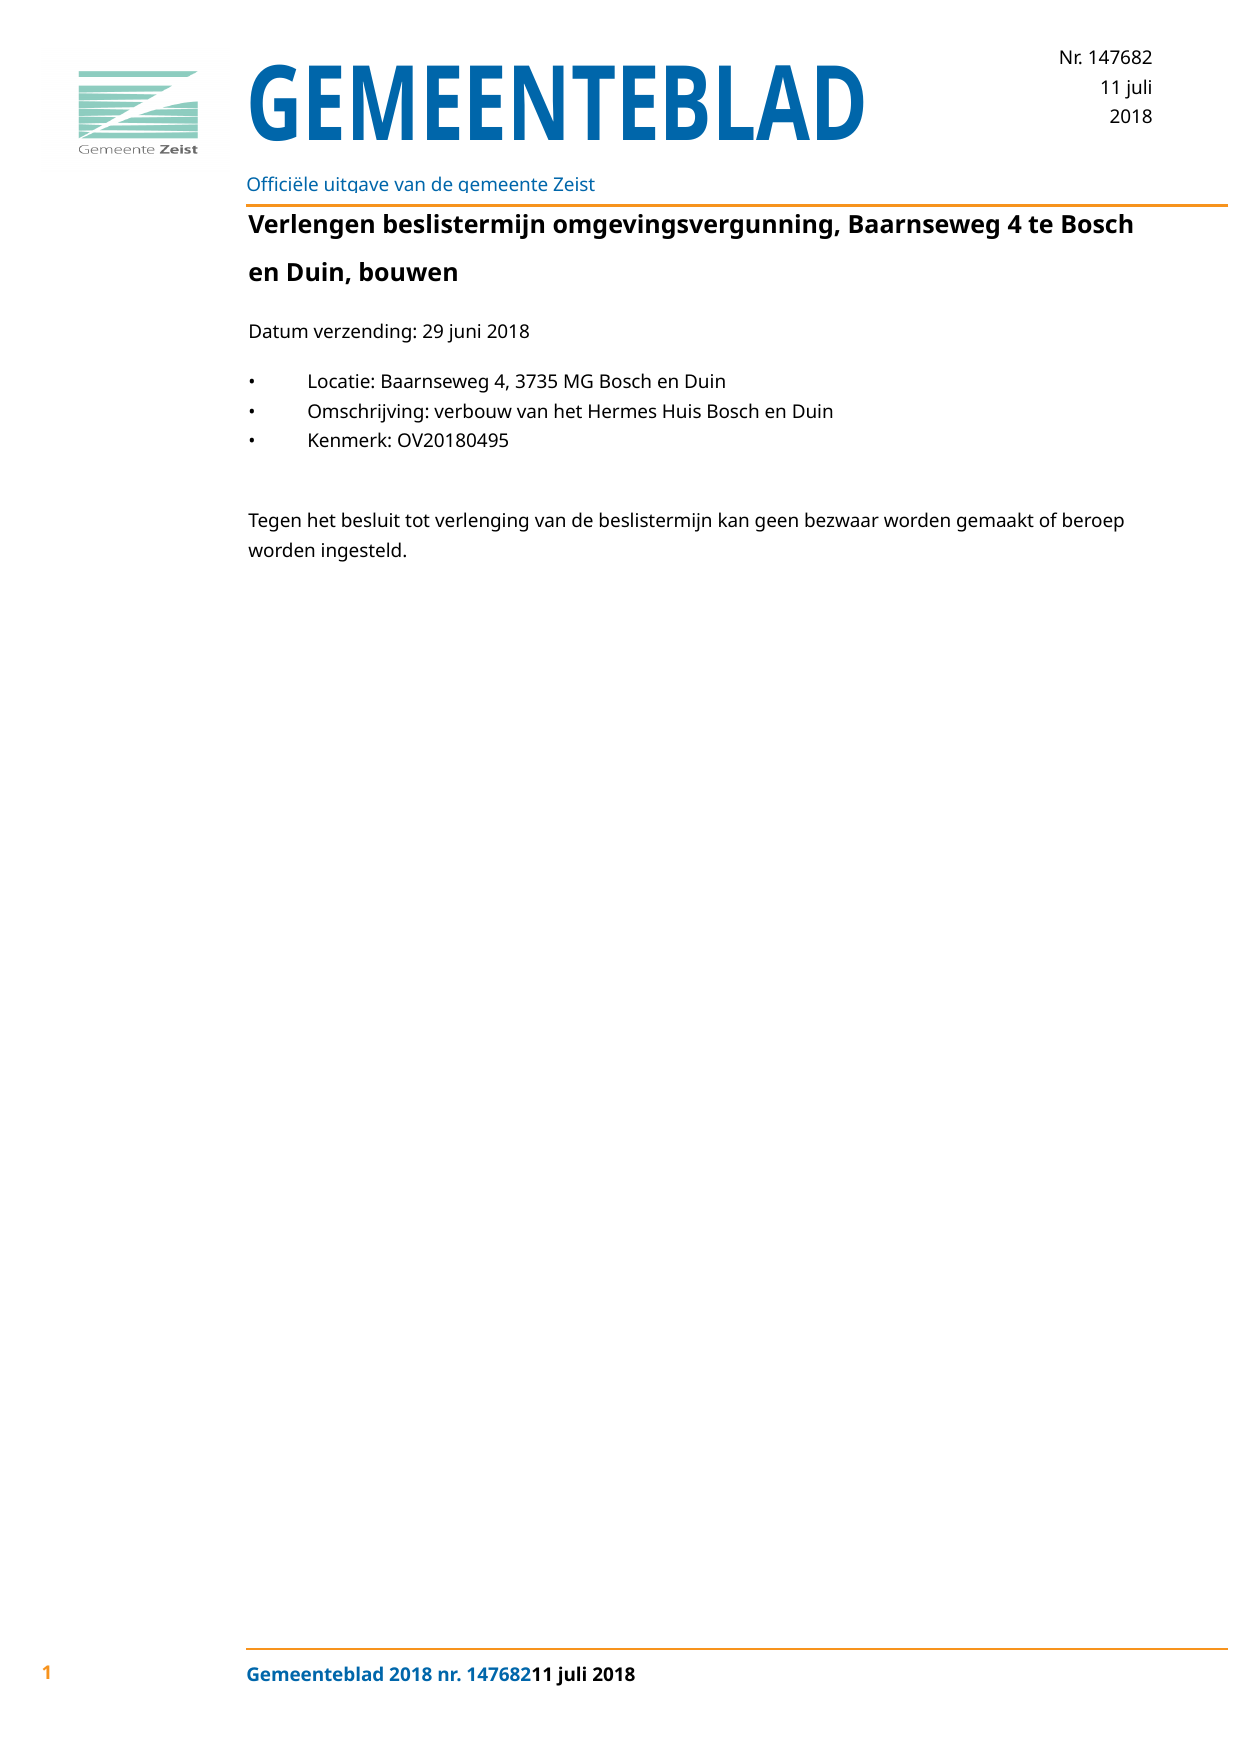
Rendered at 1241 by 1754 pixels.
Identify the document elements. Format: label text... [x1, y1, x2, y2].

list Kenmerk: OV20180495 [248, 427, 1152, 453]
picture [41, 47, 231, 172]
text Datum verzending: 29 juni 2018 [248, 318, 1152, 344]
list Locatie: Baarnseweg 4, 3735 MG Bosch en Duin [248, 368, 1152, 394]
text Verlengen beslistermijn omgevingsvergunning, Baarnseweg 4 te Bosch en Duin, bouwen [248, 207, 1152, 288]
list Omschrijving: verbouw van het Hermes Huis Bosch en Duin [248, 398, 1152, 424]
text Tegen het besluit tot verlenging van de beslistermijn kan geen bezwaar worden gemaakt of beroep worden ingesteld. [248, 507, 1152, 563]
